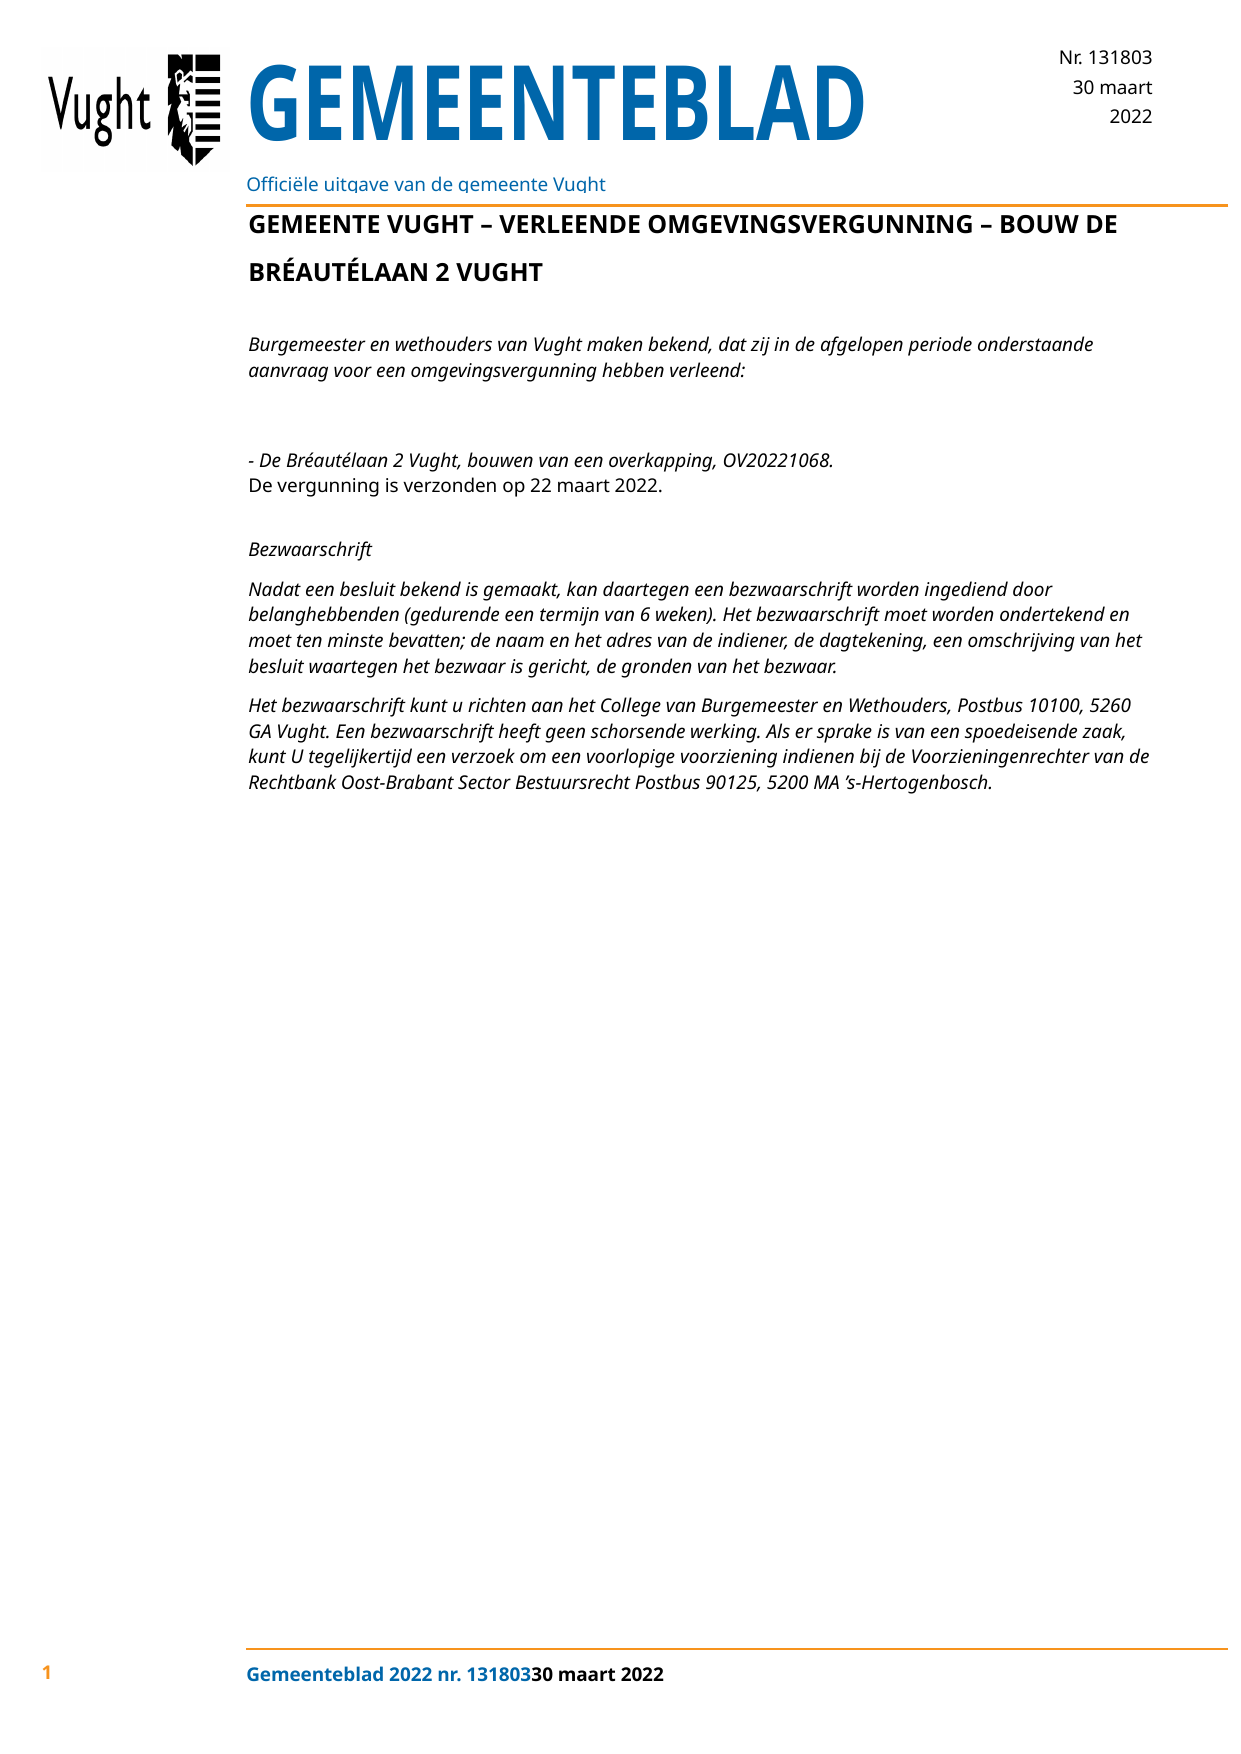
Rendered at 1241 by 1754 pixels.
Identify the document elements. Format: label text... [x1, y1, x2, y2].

text Burgemeester en wethouders van Vught maken bekend, dat zij in de afgelopen periode onderstaande aanvraag voor een omgevingsvergunning hebben verleend: [248, 331, 1152, 383]
text Het bezwaarschrift kunt u richten aan het College van Burgemeester en Wethouders, Postbus 10100, 5260 GA Vught. Een bezwaarschrift heeft geen schorsende werking. Als er sprake is van een spoedeisende zaak, kunt U tegelijkertijd een verzoek om een voorlopige voorziening indienen bij de Voorzieningenrechter van de Rechtbank Oost-Brabant Sector Bestuursrecht Postbus 90125, 5200 MA ’s-Hertogenbosch. [248, 692, 1152, 795]
picture [41, 47, 231, 172]
text GEMEENTE VUGHT – VERLEENDE OMGEVINGSVERGUNNING – BOUW DE BRÉAUTÉLAAN 2 VUGHT [248, 207, 1152, 288]
text - De Bréautélaan 2 Vught, bouwen van een overkapping, OV20221068. [248, 447, 1152, 473]
text Bezwaarschrift [248, 537, 1152, 562]
text De vergunning is verzonden op 22 maart 2022. [248, 473, 1152, 498]
text Nadat een besluit bekend is gemaakt, kan daartegen een bezwaarschrift worden ingediend door belanghebbenden (gedurende een termijn van 6 weken). Het bezwaarschrift moet worden ondertekend en moet ten minste bevatten; de naam en het adres van de indiener, de dagtekening, een omschrijving van het besluit waartegen het bezwaar is gericht, de gronden van het bezwaar. [248, 576, 1152, 679]
